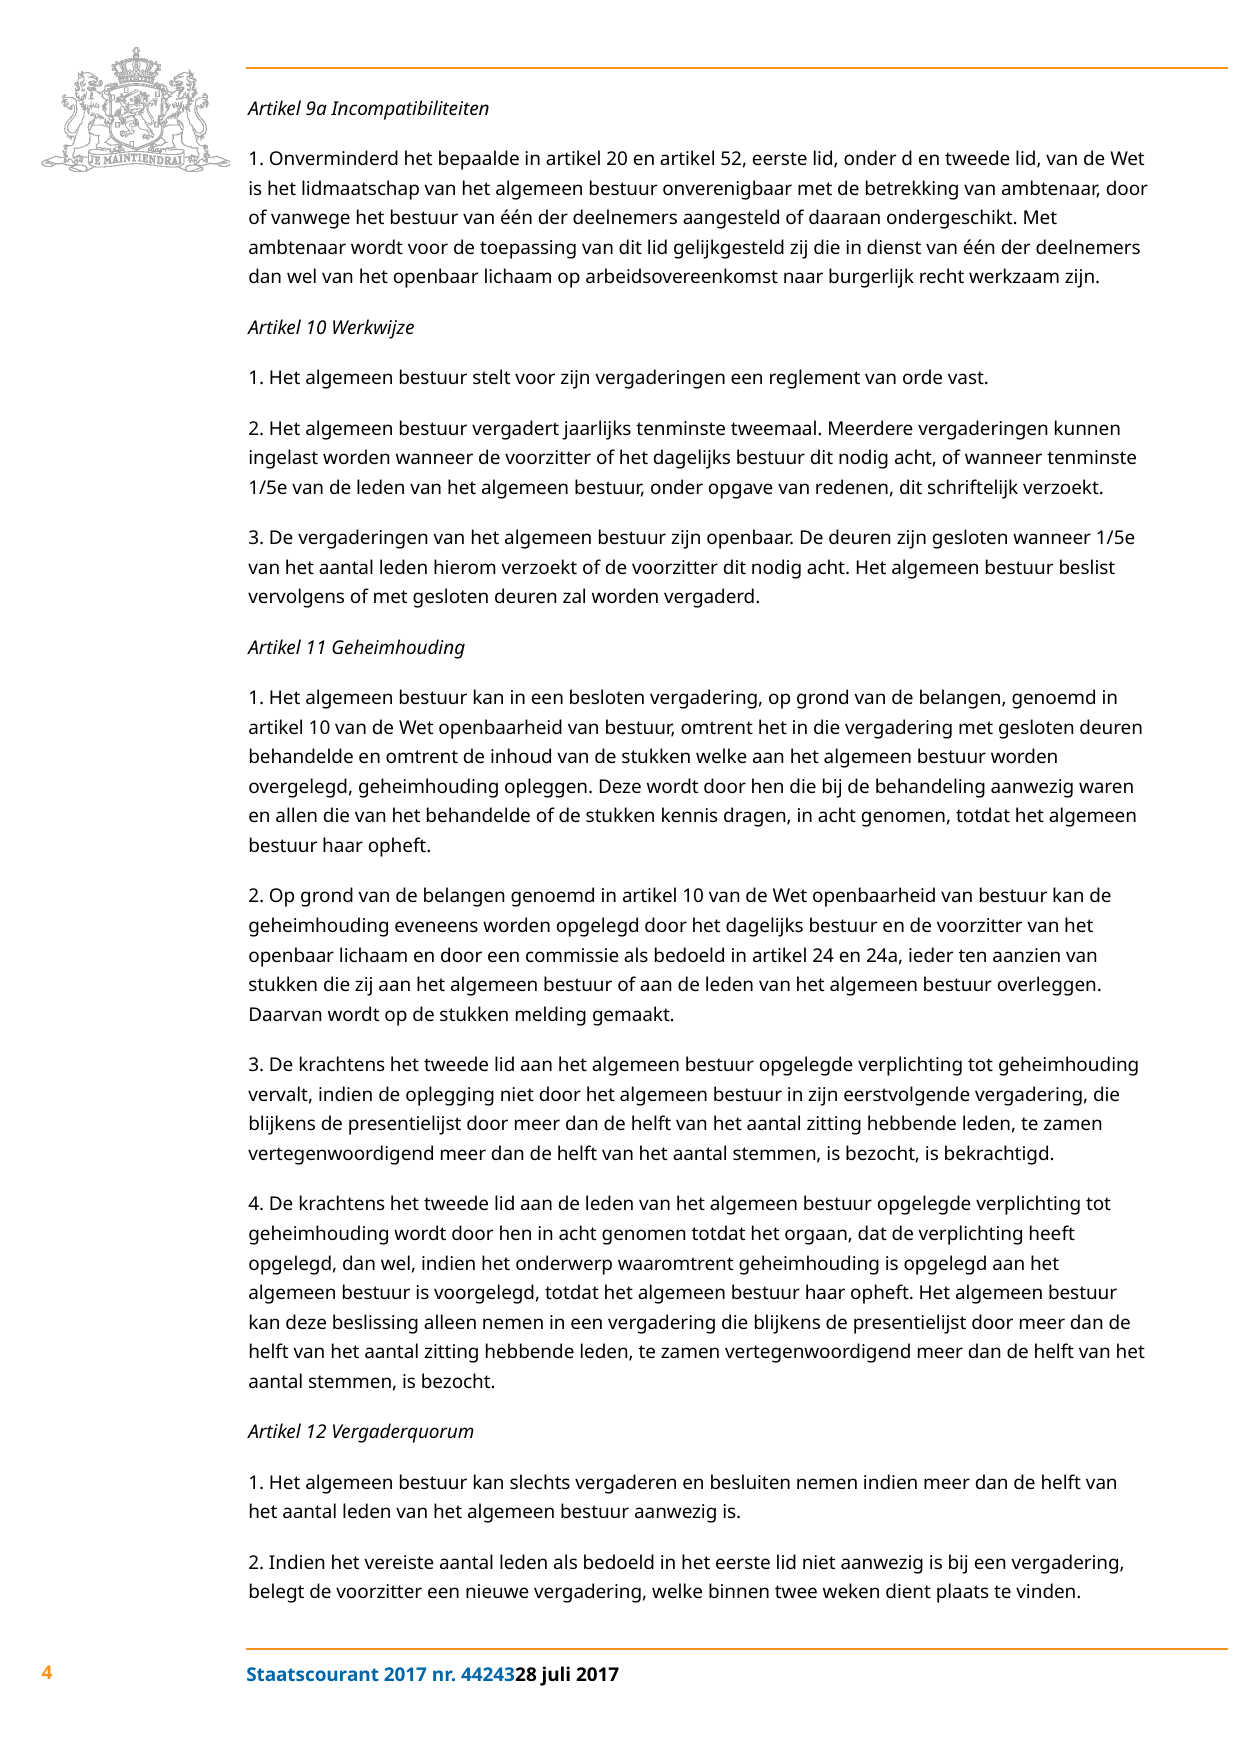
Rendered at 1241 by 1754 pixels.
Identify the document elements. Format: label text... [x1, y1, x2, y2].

text Artikel 10 Werkwijze [248, 314, 1152, 340]
text 4. De krachtens het tweede lid aan de leden van het algemeen bestuur opgelegde verplichting tot geheimhouding wordt door hen in acht genomen totdat het orgaan, dat de verplichting heeft opgelegd, dan wel, indien het onderwerp waaromtrent geheimhouding is opgelegd aan het algemeen bestuur is voorgelegd, totdat het algemeen bestuur haar opheft. Het algemeen bestuur kan deze beslissing alleen nemen in een vergadering die blijkens de presentielijst door meer dan de helft van het aantal zitting hebbende leden, te zamen vertegenwoordigend meer dan de helft van het aantal stemmen, is bezocht. [248, 1191, 1152, 1394]
text Artikel 12 Vergaderquorum [248, 1418, 1152, 1444]
text 2. Op grond van de belangen genoemd in artikel 10 van de Wet openbaarheid van bestuur kan de geheimhouding eveneens worden opgelegd door het dagelijks bestuur en de voorzitter van het openbaar lichaam en door een commissie als bedoeld in artikel 24 en 24a, ieder ten aanzien van stukken die zij aan het algemeen bestuur of aan de leden van het algemeen bestuur overleggen. Daarvan wordt op de stukken melding gemaakt. [248, 883, 1152, 1027]
text 1. Het algemeen bestuur stelt voor zijn vergaderingen een reglement van orde vast. [248, 364, 1152, 390]
text 1. Het algemeen bestuur kan in een besloten vergadering, op grond van de belangen, genoemd in artikel 10 van de Wet openbaarheid van bestuur, omtrent het in die vergadering met gesloten deuren behandelde en omtrent de inhoud van de stukken welke aan het algemeen bestuur worden overgelegd, geheimhouding opleggen. Deze wordt door hen die bij de behandeling aanwezig waren en allen die van het behandelde of de stukken kennis dragen, in acht genomen, totdat het algemeen bestuur haar opheft. [248, 684, 1152, 858]
text Artikel 9a Incompatibiliteiten [248, 95, 1152, 121]
picture [41, 47, 231, 172]
text Artikel 11 Geheimhouding [248, 634, 1152, 660]
text 2. Het algemeen bestuur vergadert jaarlijks tenminste tweemaal. Meerdere vergaderingen kunnen ingelast worden wanneer de voorzitter of het dagelijks bestuur dit nodig acht, of wanneer tenminste 1/5e van de leden van het algemeen bestuur, onder opgave van redenen, dit schriftelijk verzoekt. [248, 415, 1152, 500]
text 3. De vergaderingen van het algemeen bestuur zijn openbaar. De deuren zijn gesloten wanneer 1/5e van het aantal leden hierom verzoekt of de voorzitter dit nodig acht. Het algemeen bestuur beslist vervolgens of met gesloten deuren zal worden vergaderd. [248, 524, 1152, 609]
text 1. Onverminderd het bepaalde in artikel 20 en artikel 52, eerste lid, onder d en tweede lid, van de Wet is het lidmaatschap van het algemeen bestuur onverenigbaar met de betrekking van ambtenaar, door of vanwege het bestuur van één der deelnemers aangesteld of daaraan ondergeschikt. Met ambtenaar wordt voor de toepassing van dit lid gelijkgesteld zij die in dienst van één der deelnemers dan wel van het openbaar lichaam op arbeidsovereenkomst naar burgerlijk recht werkzaam zijn. [248, 145, 1152, 289]
text 1. Het algemeen bestuur kan slechts vergaderen en besluiten nemen indien meer dan de helft van het aantal leden van het algemeen bestuur aanwezig is. [248, 1469, 1152, 1524]
text 3. De krachtens het tweede lid aan het algemeen bestuur opgelegde verplichting tot geheimhouding vervalt, indien de oplegging niet door het algemeen bestuur in zijn eerstvolgende vergadering, die blijkens de presentielijst door meer dan de helft van het aantal zitting hebbende leden, te zamen vertegenwoordigend meer dan de helft van het aantal stemmen, is bezocht, is bekrachtigd. [248, 1051, 1152, 1166]
text 2. Indien het vereiste aantal leden als bedoeld in het eerste lid niet aanwezig is bij een vergadering, belegt de voorzitter een nieuwe vergadering, welke binnen twee weken dient plaats te vinden. [248, 1549, 1152, 1604]
